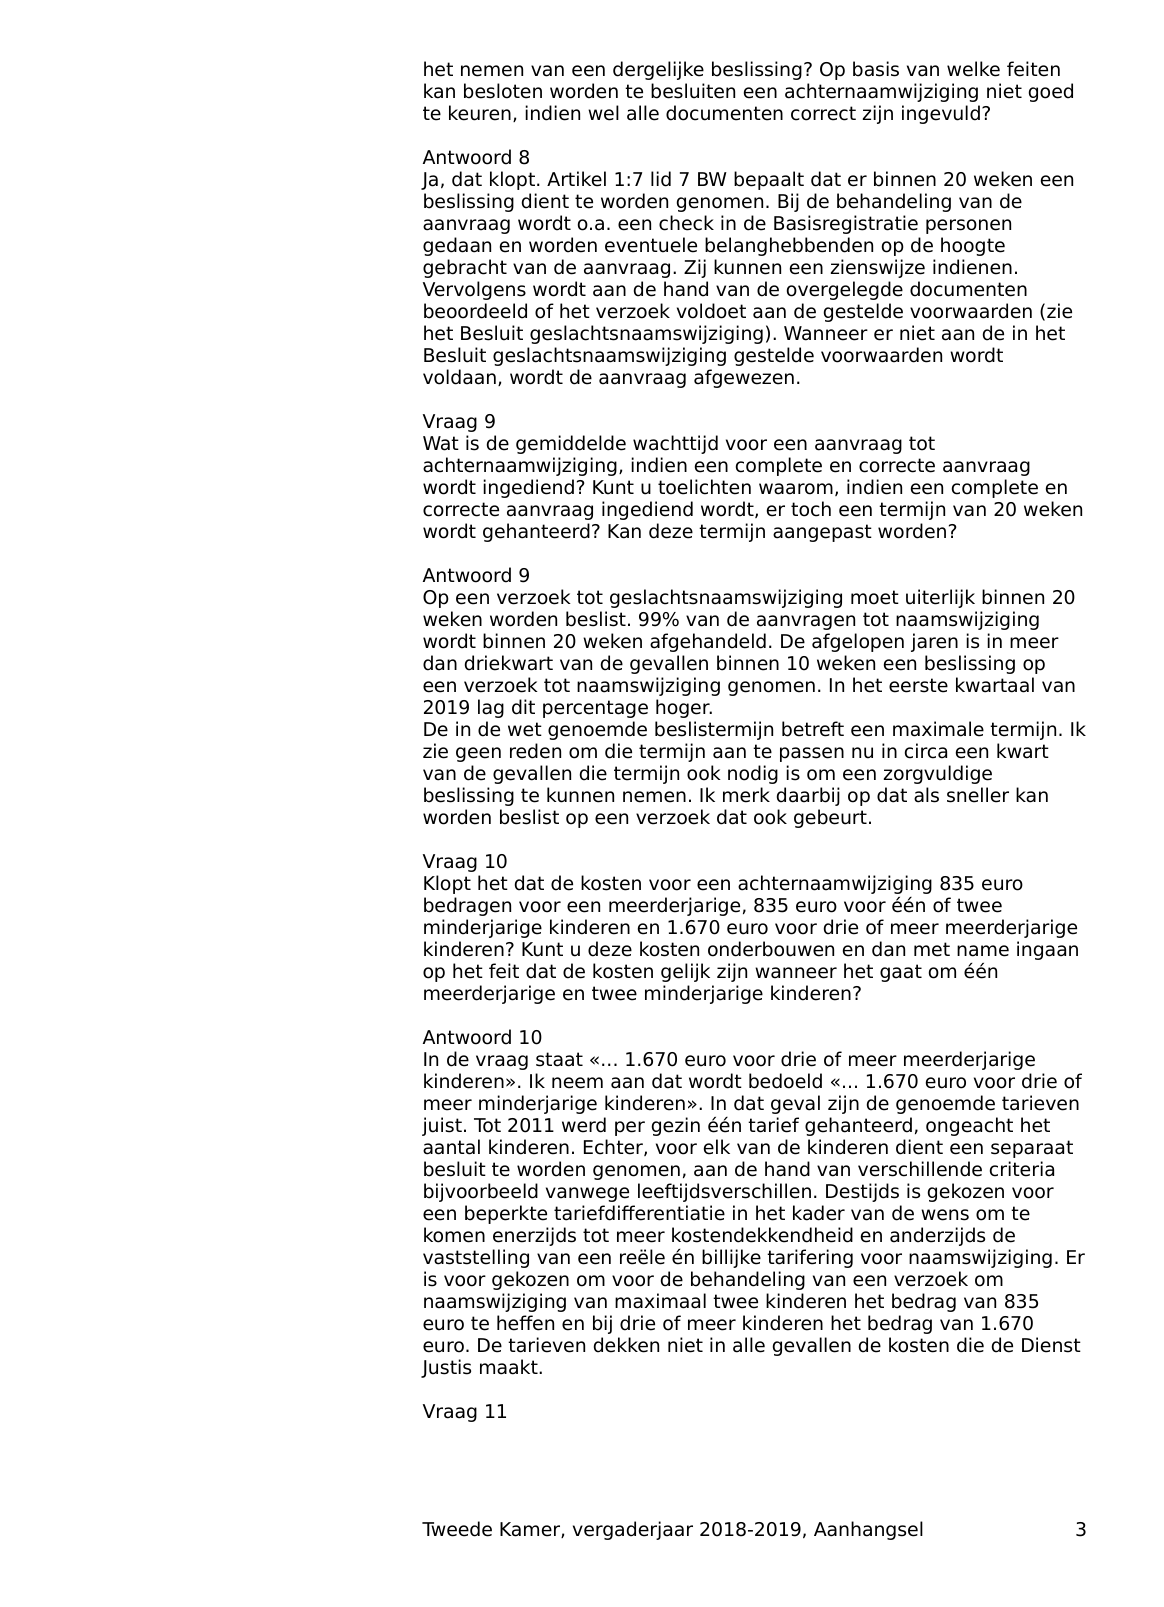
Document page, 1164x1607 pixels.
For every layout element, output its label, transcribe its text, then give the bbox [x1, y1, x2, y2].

text het nemen van een dergelijke beslissing? Op basis van welke feiten kan besloten worden te besluiten een achternaamwijziging niet goed te keuren, indien wel alle documenten correct zijn ingevuld? [422, 59, 1087, 125]
text Vraag 9 [422, 411, 1087, 433]
text Ja, dat klopt. Artikel 1:7 lid 7 BW bepaalt dat er binnen 20 weken een beslissing dient te worden genomen. Bij de behandeling van de aanvraag wordt o.a. een check in de Basisregistratie personen gedaan en worden eventuele belanghebbenden op de hoogte gebracht van de aanvraag. Zij kunnen een zienswijze indienen. Vervolgens wordt aan de hand van de overgelegde documenten beoordeeld of het verzoek voldoet aan de gestelde voorwaarden (zie het Besluit geslachtsnaamswijziging). Wanneer er niet aan de in het Besluit geslachtsnaamswijziging gestelde voorwaarden wordt voldaan, wordt de aanvraag afgewezen. [422, 169, 1087, 389]
text In de vraag staat «... 1.670 euro voor drie of meer meerderjarige kinderen». Ik neem aan dat wordt bedoeld «... 1.670 euro voor drie of meer minderjarige kinderen». In dat geval zijn de genoemde tarieven juist. Tot 2011 werd per gezin één tarief gehanteerd, ongeacht het aantal kinderen. Echter, voor elk van de kinderen dient een separaat besluit te worden genomen, aan de hand van verschillende criteria bijvoorbeeld vanwege leeftijdsverschillen. Destijds is gekozen voor een beperkte tariefdifferentiatie in het kader van de wens om te komen enerzijds tot meer kostendekkendheid en anderzijds de vaststelling van een reële én billijke tarifering voor naamswijziging. Er is voor gekozen om voor de behandeling van een verzoek om naamswijziging van maximaal twee kinderen het bedrag van 835 euro te heffen en bij drie of meer kinderen het bedrag van 1.670 euro. De tarieven dekken niet in alle gevallen de kosten die de Dienst Justis maakt. [422, 1049, 1087, 1379]
text Klopt het dat de kosten voor een achternaamwijziging 835 euro bedragen voor een meerderjarige, 835 euro voor één of twee minderjarige kinderen en 1.670 euro voor drie of meer meerderjarige kinderen? Kunt u deze kosten onderbouwen en dan met name ingaan op het feit dat de kosten gelijk zijn wanneer het gaat om één meerderjarige en twee minderjarige kinderen? [422, 873, 1087, 1005]
text Vraag 10 [422, 851, 1087, 873]
text De in de wet genoemde beslistermijn betreft een maximale termijn. Ik zie geen reden om die termijn aan te passen nu in circa een kwart van de gevallen die termijn ook nodig is om een zorgvuldige beslissing te kunnen nemen. Ik merk daarbij op dat als sneller kan worden beslist op een verzoek dat ook gebeurt. [422, 719, 1087, 829]
text Wat is de gemiddelde wachttijd voor een aanvraag tot achternaamwijziging, indien een complete en correcte aanvraag wordt ingediend? Kunt u toelichten waarom, indien een complete en correcte aanvraag ingediend wordt, er toch een termijn van 20 weken wordt gehanteerd? Kan deze termijn aangepast worden? [422, 433, 1087, 543]
text Op een verzoek tot geslachtsnaamswijziging moet uiterlijk binnen 20 weken worden beslist. 99% van de aanvragen tot naamswijziging wordt binnen 20 weken afgehandeld. De afgelopen jaren is in meer dan driekwart van de gevallen binnen 10 weken een beslissing op een verzoek tot naamswijziging genomen. In het eerste kwartaal van 2019 lag dit percentage hoger. [422, 587, 1087, 719]
text Antwoord 9 [422, 565, 1087, 587]
text Antwoord 10 [422, 1027, 1087, 1049]
text Antwoord 8 [422, 147, 1087, 169]
text Vraag 11 [422, 1401, 1087, 1423]
